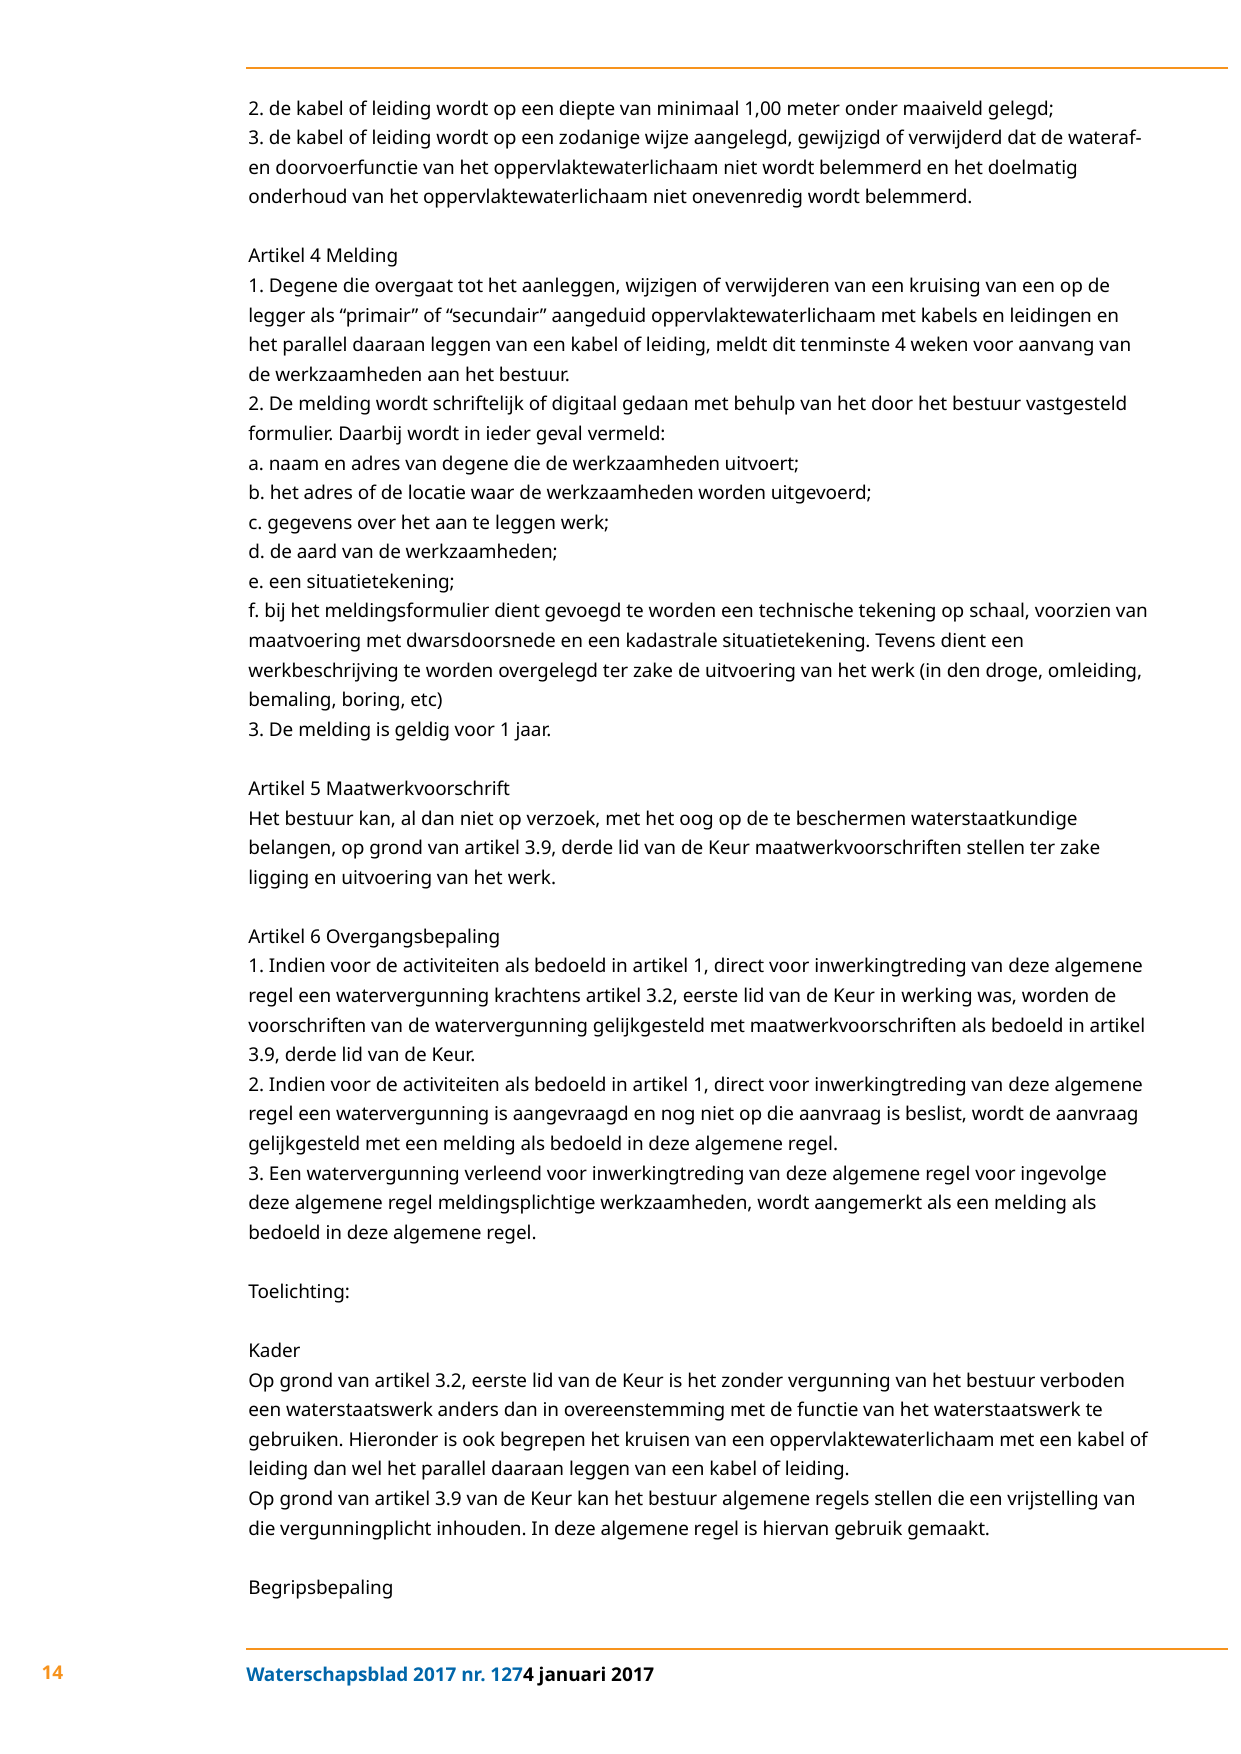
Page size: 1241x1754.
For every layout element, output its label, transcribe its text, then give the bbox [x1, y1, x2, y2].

text c. gegevens over het aan te leggen werk; [248, 509, 1152, 535]
text Artikel 5 Maatwerkvoorschrift [248, 775, 1152, 801]
text Begripsbepaling [248, 1574, 1152, 1600]
text 3. De melding is geldig voor 1 jaar. [248, 716, 1152, 742]
text Het bestuur kan, al dan niet op verzoek, met het oog op de te beschermen waterstaatkundige belangen, op grond van artikel 3.9, derde lid van de Keur maatwerkvoorschriften stellen ter zake ligging en uitvoering van het werk. [248, 805, 1152, 890]
text b. het adres of de locatie waar de werkzaamheden worden uitgevoerd; [248, 479, 1152, 505]
text Op grond van artikel 3.9 van de Keur kan het bestuur algemene regels stellen die een vrijstelling van die vergunningplicht inhouden. In deze algemene regel is hiervan gebruik gemaakt. [248, 1485, 1152, 1541]
text 2. Indien voor de activiteiten als bedoeld in artikel 1, direct voor inwerkingtreding van deze algemene regel een watervergunning is aangevraagd en nog niet op die aanvraag is beslist, wordt de aanvraag gelijkgesteld met een melding als bedoeld in deze algemene regel. [248, 1071, 1152, 1156]
text f. bij het meldingsformulier dient gevoegd te worden een technische tekening op schaal, voorzien van maatvoering met dwarsdoorsnede en een kadastrale situatietekening. Tevens dient een werkbeschrijving te worden overgelegd ter zake de uitvoering van het werk (in den droge, omleiding, bemaling, boring, etc) [248, 598, 1152, 712]
text 2. De melding wordt schriftelijk of digitaal gedaan met behulp van het door het bestuur vastgesteld formulier. Daarbij wordt in ieder geval vermeld: [248, 391, 1152, 446]
text 3. de kabel of leiding wordt op een zodanige wijze aangelegd, gewijzigd of verwijderd dat de wateraf- en doorvoerfunctie van het oppervlaktewaterlichaam niet wordt belemmerd en het doelmatig onderhoud van het oppervlaktewaterlichaam niet onevenredig wordt belemmerd. [248, 124, 1152, 209]
text 2. de kabel of leiding wordt op een diepte van minimaal 1,00 meter onder maaiveld gelegd; [248, 95, 1152, 121]
text Op grond van artikel 3.2, eerste lid van de Keur is het zonder vergunning van het bestuur verboden een waterstaatswerk anders dan in overeenstemming met de functie van het waterstaatswerk te gebruiken. Hieronder is ook begrepen het kruisen van een oppervlaktewaterlichaam met een kabel of leiding dan wel het parallel daaraan leggen van een kabel of leiding. [248, 1367, 1152, 1481]
text a. naam en adres van degene die de werkzaamheden uitvoert; [248, 450, 1152, 476]
text 3. Een watervergunning verleend voor inwerkingtreding van deze algemene regel voor ingevolge deze algemene regel meldingsplichtige werkzaamheden, wordt aangemerkt als een melding als bedoeld in deze algemene regel. [248, 1160, 1152, 1245]
text Artikel 6 Overgangsbepaling [248, 923, 1152, 949]
text 1. Degene die overgaat tot het aanleggen, wijzigen of verwijderen van een kruising van een op de legger als “primair” of “secundair” aangeduid oppervlaktewaterlichaam met kabels en leidingen en het parallel daaraan leggen van een kabel of leiding, meldt dit tenminste 4 weken voor aanvang van de werkzaamheden aan het bestuur. [248, 272, 1152, 387]
text e. een situatietekening; [248, 568, 1152, 594]
text d. de aard van de werkzaamheden; [248, 538, 1152, 564]
text Artikel 4 Melding [248, 243, 1152, 268]
text Toelichting: [248, 1278, 1152, 1304]
text Kader [248, 1337, 1152, 1363]
picture [41, 47, 231, 172]
text 1. Indien voor de activiteiten als bedoeld in artikel 1, direct voor inwerkingtreding van deze algemene regel een watervergunning krachtens artikel 3.2, eerste lid van de Keur in werking was, worden de voorschriften van de watervergunning gelijkgesteld met maatwerkvoorschriften als bedoeld in artikel 3.9, derde lid van de Keur. [248, 953, 1152, 1067]
